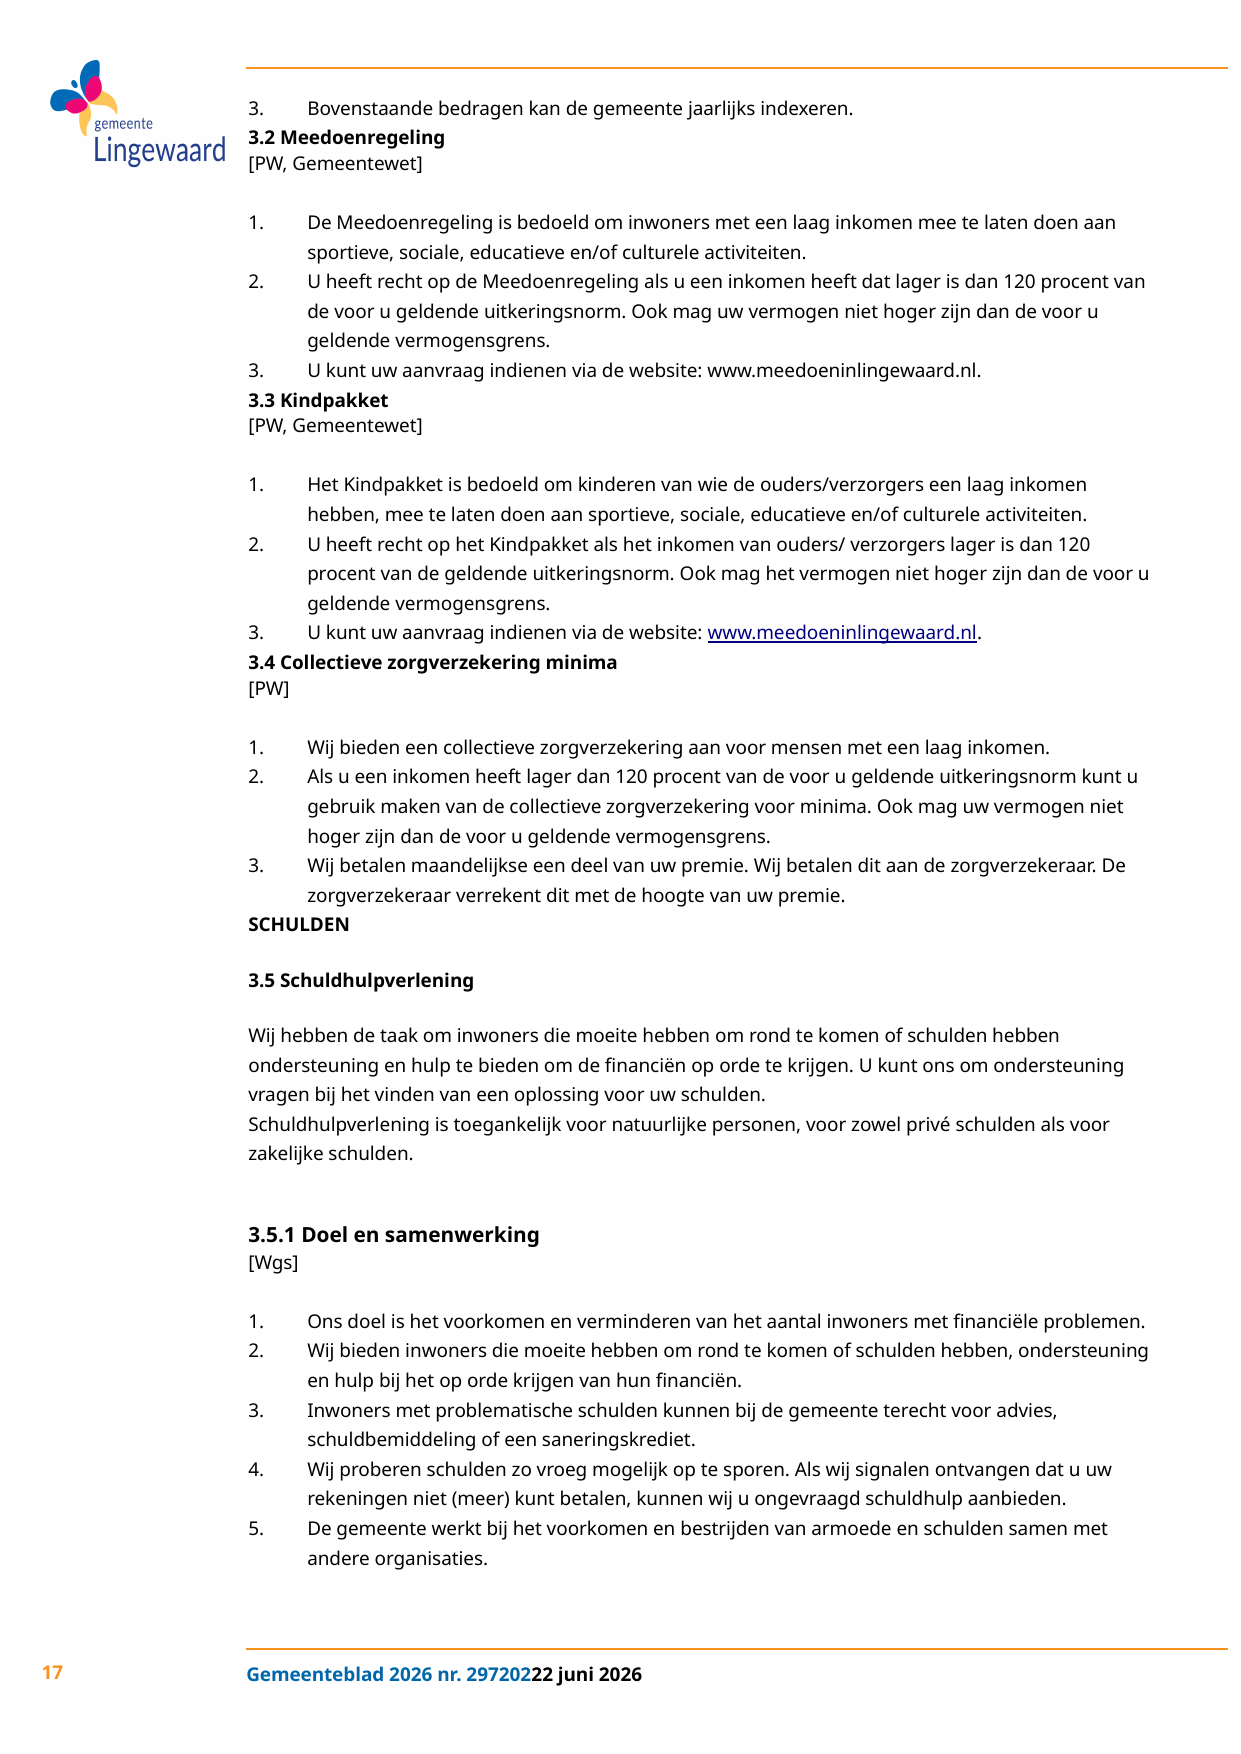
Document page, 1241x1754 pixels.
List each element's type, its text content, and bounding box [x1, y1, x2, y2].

text [Wgs] [248, 1249, 1152, 1275]
text [PW, Gemeentewet] [248, 150, 1152, 176]
list Inwoners met problematische schulden kunnen bij de gemeente terecht voor advies, schuldbemiddeling of een saneringskrediet. [248, 1397, 1152, 1452]
text 3.5.1 Doel en samenwerking [248, 1221, 1152, 1249]
picture [41, 47, 231, 172]
list U kunt uw aanvraag indienen via de website: www.meedoeninlingewaard.nl. [248, 619, 1152, 645]
text Wij hebben de taak om inwoners die moeite hebben om rond te komen of schulden hebben ondersteuning en hulp te bieden om de financiën op orde te krijgen. U kunt ons om ondersteuning vragen bij het vinden van een oplossing voor uw schulden. [248, 1022, 1152, 1107]
list Als u een inkomen heeft lager dan 120 procent van de voor u geldende uitkeringsnorm kunt u gebruik maken van de collectieve zorgverzekering voor minima. Ook mag uw vermogen niet hoger zijn dan de voor u geldende vermogensgrens. [248, 764, 1152, 848]
list U heeft recht op het Kindpakket als het inkomen van ouders/ verzorgers lager is dan 120 procent van de geldende uitkeringsnorm. Ook mag het vermogen niet hoger zijn dan de voor u geldende vermogensgrens. [248, 531, 1152, 616]
list Wij proberen schulden zo vroeg mogelijk op te sporen. Als wij signalen ontvangen dat u uw rekeningen niet (meer) kunt betalen, kunnen wij u ongevraagd schuldhulp aanbieden. [248, 1456, 1152, 1511]
text 3.3 Kindpakket [248, 387, 1152, 412]
list U heeft recht op de Meedoenregeling als u een inkomen heeft dat lager is dan 120 procent van de voor u geldende uitkeringsnorm. Ook mag uw vermogen niet hoger zijn dan de voor u geldende vermogensgrens. [248, 268, 1152, 353]
text SCHULDEN [248, 912, 1152, 937]
text 3.4 Collectieve zorgverzekering minima [248, 649, 1152, 675]
list Bovenstaande bedragen kan de gemeente jaarlijks indexeren. [248, 95, 1152, 121]
list U kunt uw aanvraag indienen via de website: www.meedoeninlingewaard.nl. [248, 357, 1152, 383]
list Ons doel is het voorkomen en verminderen van het aantal inwoners met financiële problemen. [248, 1308, 1152, 1334]
list Wij bieden inwoners die moeite hebben om rond te komen of schulden hebben, ondersteuning en hulp bij het op orde krijgen van hun financiën. [248, 1338, 1152, 1393]
list De gemeente werkt bij het voorkomen en bestrijden van armoede en schulden samen met andere organisaties. [248, 1515, 1152, 1571]
text [PW] [248, 675, 1152, 701]
text 3.5 Schuldhulpverlening [248, 967, 1152, 993]
list Wij betalen maandelijkse een deel van uw premie. Wij betalen dit aan de zorgverzekeraar. De zorgverzekeraar verrekent dit met de hoogte van uw premie. [248, 852, 1152, 908]
text 3.2 Meedoenregeling [248, 124, 1152, 150]
list De Meedoenregeling is bedoeld om inwoners met een laag inkomen mee te laten doen aan sportieve, sociale, educatieve en/of culturele activiteiten. [248, 209, 1152, 264]
list Het Kindpakket is bedoeld om kinderen van wie de ouders/verzorgers een laag inkomen hebben, mee te laten doen aan sportieve, sociale, educatieve en/of culturele activiteiten. [248, 472, 1152, 527]
text Schuldhulpverlening is toegankelijk voor natuurlijke personen, voor zowel privé schulden als voor zakelijke schulden. [248, 1111, 1152, 1166]
text [PW, Gemeentewet] [248, 412, 1152, 438]
list Wij bieden een collectieve zorgverzekering aan voor mensen met een laag inkomen. [248, 734, 1152, 760]
